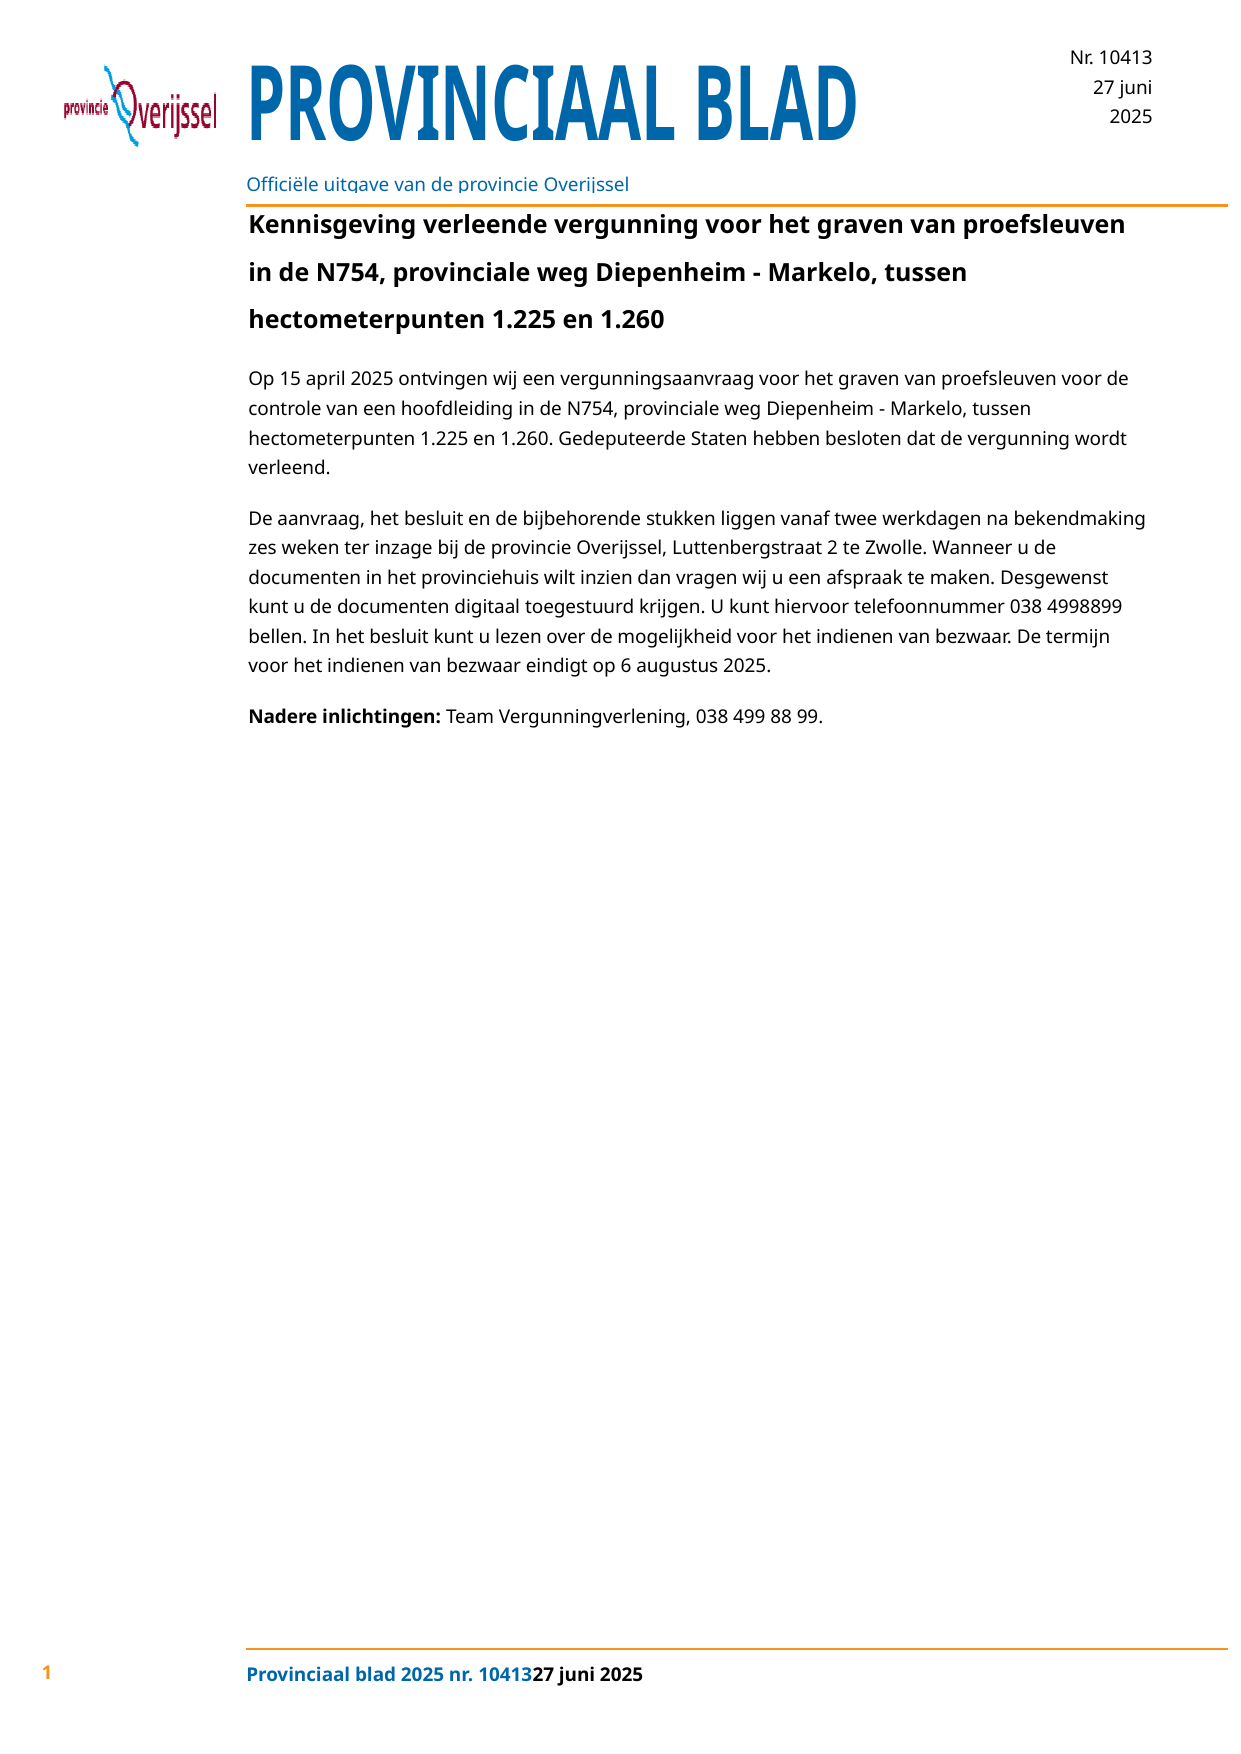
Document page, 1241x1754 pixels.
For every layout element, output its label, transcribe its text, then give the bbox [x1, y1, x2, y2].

text Kennisgeving verleende vergunning voor het graven van proefsleuven in de N754, provinciale weg Diepenheim - Markelo, tussen hectometerpunten 1.225 en 1.260 [248, 207, 1152, 336]
text Nadere inlichtingen: Team Vergunningverlening, 038 499 88 99. [248, 703, 1152, 729]
text Op 15 april 2025 ontvingen wij een vergunningsaanvraag voor het graven van proefsleuven voor de controle van een hoofdleiding in de N754, provinciale weg Diepenheim - Markelo, tussen hectometerpunten 1.225 en 1.260. Gedeputeerde Staten hebben besloten dat de vergunning wordt verleend. [248, 366, 1152, 480]
text De aanvraag, het besluit en de bijbehorende stukken liggen vanaf twee werkdagen na bekendmaking zes weken ter inzage bij de provincie Overijssel, Luttenbergstraat 2 te Zwolle. Wanneer u de documenten in het provinciehuis wilt inzien dan vragen wij u een afspraak te maken. Desgewenst kunt u de documenten digitaal toegestuurd krijgen. U kunt hiervoor telefoonnummer 038 4998899 bellen. In het besluit kunt u lezen over de mogelijkheid voor het indienen van bezwaar. De termijn voor het indienen van bezwaar eindigt op 6 augustus 2025. [248, 505, 1152, 678]
picture [41, 47, 231, 172]
